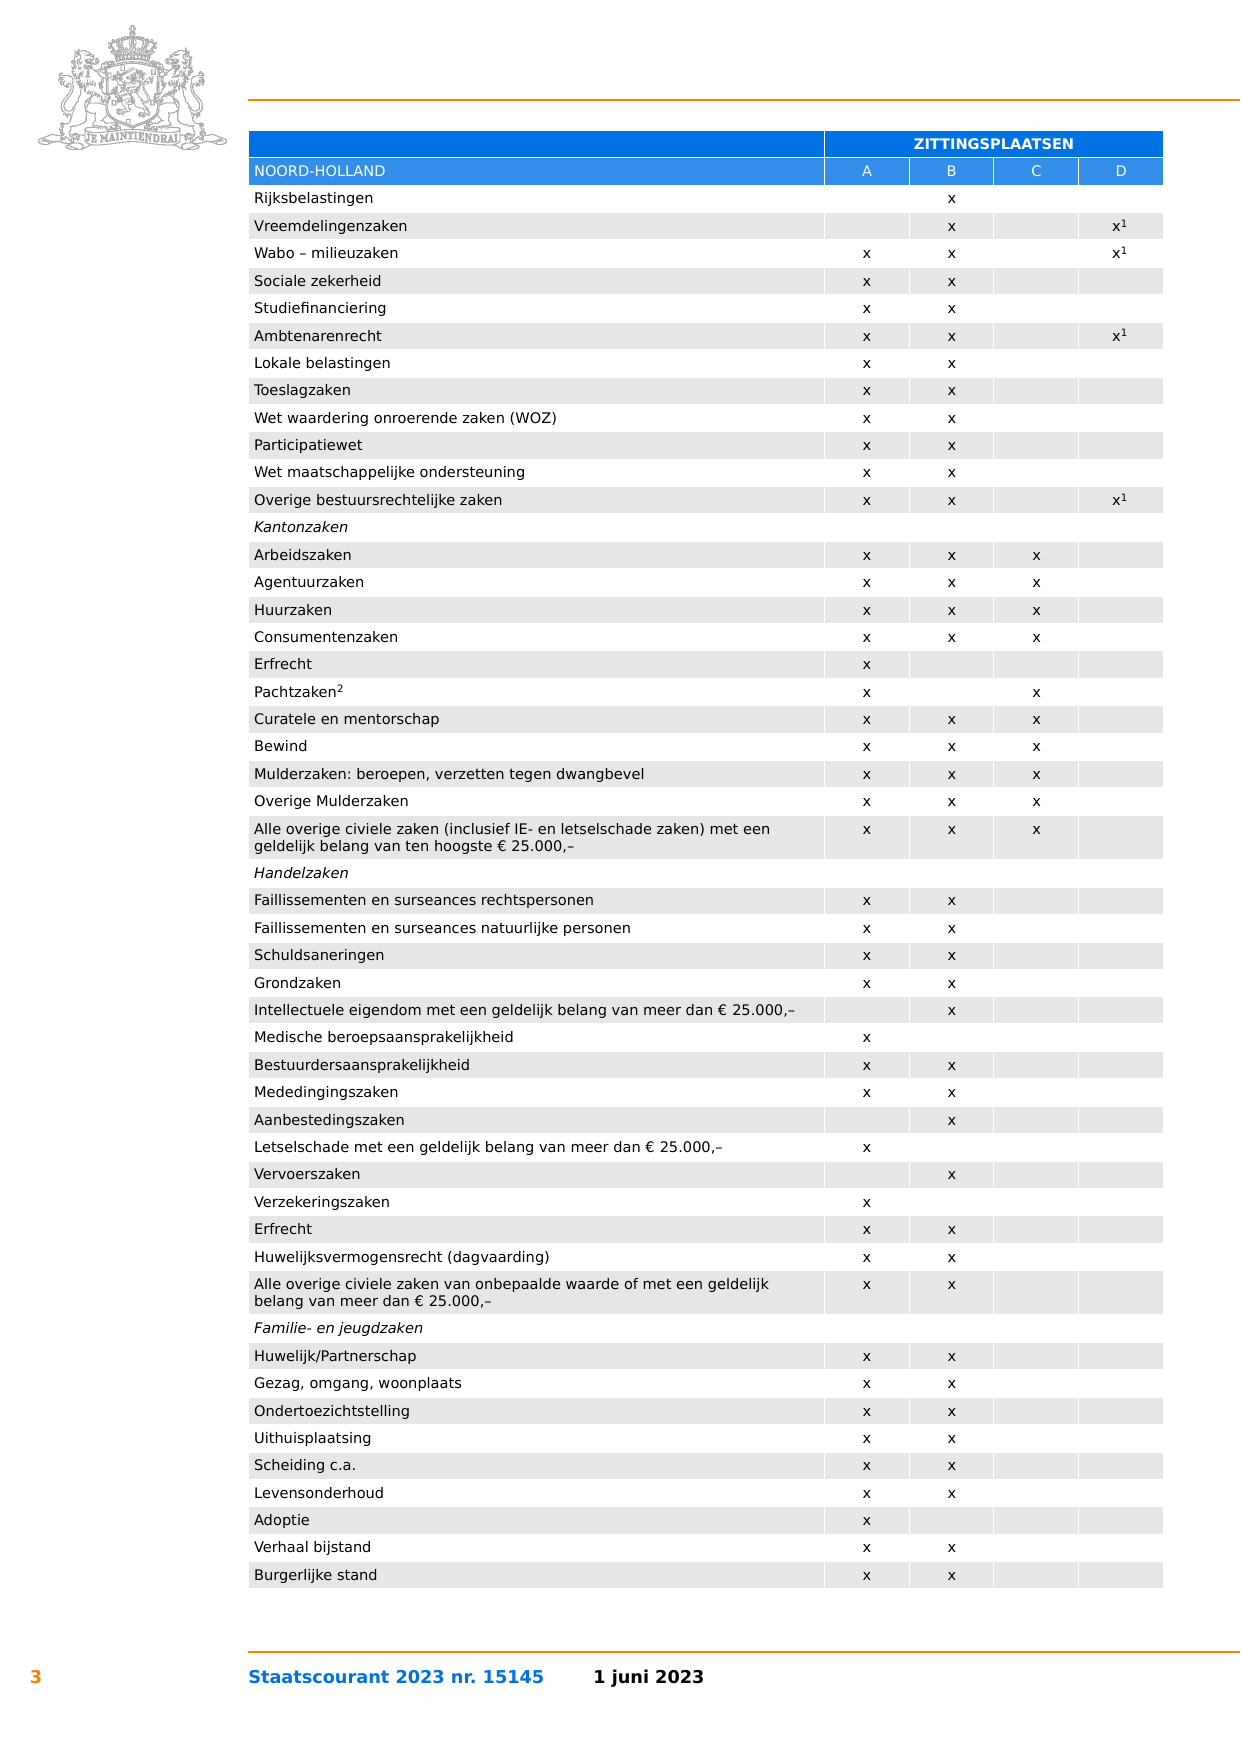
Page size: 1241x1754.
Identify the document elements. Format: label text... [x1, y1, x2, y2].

table_cell [1079, 734, 1163, 760]
table_cell Uithuisplaatsing [249, 1425, 824, 1451]
table_cell [1079, 405, 1163, 431]
table_cell [1079, 1453, 1163, 1479]
table_cell [825, 515, 909, 541]
table_cell x [994, 624, 1078, 650]
table_cell x [825, 487, 909, 513]
table_cell [994, 1343, 1078, 1369]
table_cell [1079, 860, 1163, 887]
table_cell Ondertoezichtstelling [249, 1398, 824, 1424]
table_cell [1079, 997, 1163, 1023]
table_cell Mededingingszaken [249, 1079, 824, 1106]
table_cell [825, 1162, 909, 1188]
table_cell [994, 1162, 1078, 1188]
table_cell x [994, 679, 1078, 705]
table_cell x [910, 761, 993, 787]
table_cell x [910, 487, 993, 513]
table_cell x [910, 943, 993, 969]
table_cell [1079, 943, 1163, 969]
table_cell x [910, 241, 993, 267]
table_cell x [825, 1079, 909, 1106]
table_cell Huwelijksvermogensrecht (dagvaarding) [249, 1244, 824, 1270]
table_cell x [994, 597, 1078, 623]
table_cell [1079, 1562, 1163, 1588]
table_cell [994, 515, 1078, 541]
table_cell Curatele en mentorschap [249, 706, 824, 733]
table_cell x [825, 1189, 909, 1215]
table_cell Medische beroepsaansprakelijkheid [249, 1025, 824, 1051]
table_cell [994, 1189, 1078, 1215]
table_cell [1079, 789, 1163, 815]
table_cell [1079, 1244, 1163, 1270]
table_cell Scheiding c.a. [249, 1453, 824, 1479]
picture [38, 25, 227, 150]
table_cell x [825, 460, 909, 486]
table_cell x [825, 915, 909, 941]
table_cell x [825, 350, 909, 376]
table_cell x [910, 186, 993, 212]
table_cell D [1079, 158, 1163, 185]
table_cell x [825, 569, 909, 596]
table_cell x [910, 970, 993, 996]
table_cell [994, 1216, 1078, 1243]
table_cell x [825, 970, 909, 996]
table_cell [994, 1562, 1078, 1588]
table_cell x [910, 268, 993, 294]
table_cell [1079, 970, 1163, 996]
table_cell [1079, 816, 1163, 859]
table_cell Lokale belastingen [249, 350, 824, 376]
table_cell x [825, 888, 909, 914]
table_cell x [825, 761, 909, 787]
table_header ZITTINGSPLAATSEN [825, 131, 1163, 157]
table_cell A [825, 158, 909, 185]
table_cell [994, 1107, 1078, 1133]
table_cell [1079, 1216, 1163, 1243]
table_cell x [825, 597, 909, 623]
table_cell x [910, 1107, 993, 1133]
table_cell x [825, 295, 909, 322]
table_cell [994, 432, 1078, 459]
table_cell x [910, 1453, 993, 1479]
table_cell x [910, 1398, 993, 1424]
table_cell [825, 997, 909, 1023]
table_cell Sociale zekerheid [249, 268, 824, 294]
table_cell x [910, 432, 993, 459]
table_cell x [825, 432, 909, 459]
table_cell [910, 1189, 993, 1215]
table_cell Familie- en jeugdzaken [249, 1316, 824, 1342]
table_cell x [825, 268, 909, 294]
table_cell [994, 378, 1078, 404]
table_cell [1079, 1107, 1163, 1133]
table_cell x [825, 1216, 909, 1243]
table_cell [1079, 295, 1163, 322]
table_cell [994, 970, 1078, 996]
table_cell x [825, 651, 909, 678]
table_cell x [910, 1162, 993, 1188]
table_cell x [994, 761, 1078, 787]
table_cell x [910, 1425, 993, 1451]
table_cell Wet waardering onroerende zaken (WOZ) [249, 405, 824, 431]
table_cell x [825, 1453, 909, 1479]
table_cell [1079, 1134, 1163, 1161]
table_cell [910, 515, 993, 541]
table_cell Vreemdelingenzaken [249, 213, 824, 239]
table_cell Kantonzaken [249, 515, 824, 541]
table_cell [994, 1244, 1078, 1270]
table_cell x [910, 597, 993, 623]
table_cell [910, 1025, 993, 1051]
table_cell Arbeidszaken [249, 542, 824, 568]
table_cell Faillissementen en surseances natuurlijke personen [249, 915, 824, 941]
table_cell [1079, 1480, 1163, 1506]
table_cell Handelzaken [249, 860, 824, 887]
table_cell B [910, 158, 993, 185]
table_cell [994, 460, 1078, 486]
table_cell x [825, 1244, 909, 1270]
table_cell x1 [1079, 323, 1163, 349]
table_cell [1079, 651, 1163, 678]
table_cell x [825, 1343, 909, 1369]
table_cell x [825, 1370, 909, 1397]
table_cell Gezag, omgang, woonplaats [249, 1370, 824, 1397]
table_cell x [994, 542, 1078, 568]
table_cell x [910, 460, 993, 486]
table_cell [994, 1370, 1078, 1397]
table_cell Grondzaken [249, 970, 824, 996]
table_cell [1079, 460, 1163, 486]
table_cell [825, 860, 909, 887]
table_cell [994, 1316, 1078, 1342]
table_cell [1079, 1271, 1163, 1314]
table_cell Verzekeringszaken [249, 1189, 824, 1215]
table_cell x [910, 997, 993, 1023]
table_cell x [910, 1052, 993, 1078]
table_cell Huurzaken [249, 597, 824, 623]
table_cell Participatiewet [249, 432, 824, 459]
table_cell [994, 1052, 1078, 1078]
table_cell x [910, 789, 993, 815]
table_cell x [825, 789, 909, 815]
table_cell Faillissementen en surseances rechtspersonen [249, 888, 824, 914]
table_cell x [910, 1244, 993, 1270]
table_cell x [994, 734, 1078, 760]
table_cell [1079, 350, 1163, 376]
table_cell x [825, 1052, 909, 1078]
table_cell [910, 1316, 993, 1342]
table_cell x [825, 1425, 909, 1451]
table_cell Erfrecht [249, 651, 824, 678]
table_cell Alle overige civiele zaken (inclusief IE- en letselschade zaken) met een geldelijk belang van ten hoogste € 25.000,– [249, 816, 824, 859]
table_cell x [910, 1370, 993, 1397]
table_cell x [910, 1216, 993, 1243]
table_header [249, 131, 824, 157]
table_cell [994, 213, 1078, 239]
table_cell [1079, 888, 1163, 914]
table_cell [994, 888, 1078, 914]
table_cell Vervoerszaken [249, 1162, 824, 1188]
table_cell Erfrecht [249, 1216, 824, 1243]
table_cell Huwelijk/Partnerschap [249, 1343, 824, 1369]
table_cell x [825, 323, 909, 349]
table_cell [994, 1425, 1078, 1451]
table_cell x [825, 1025, 909, 1051]
table_cell [994, 186, 1078, 212]
table_cell [994, 295, 1078, 322]
table_cell Verhaal bijstand [249, 1535, 824, 1561]
table_cell x [825, 1535, 909, 1561]
table_cell x [825, 816, 909, 859]
table_cell Overige bestuursrechtelijke zaken [249, 487, 824, 513]
table_cell [825, 186, 909, 212]
table_cell x [994, 816, 1078, 859]
table_cell [994, 997, 1078, 1023]
table_cell [910, 679, 993, 705]
table_cell x [825, 405, 909, 431]
table_cell x [910, 734, 993, 760]
table_cell [994, 1398, 1078, 1424]
table_cell x [825, 1562, 909, 1588]
table_cell x [825, 1134, 909, 1161]
table_cell Studiefinanciering [249, 295, 824, 322]
table_cell [1079, 761, 1163, 787]
table_cell [1079, 1316, 1163, 1342]
table_cell Wet maatschappelijke ondersteuning [249, 460, 824, 486]
table_cell x [910, 706, 993, 733]
table_cell [825, 213, 909, 239]
table_cell [1079, 515, 1163, 541]
table_cell x1 [1079, 213, 1163, 239]
table_cell [1079, 915, 1163, 941]
table_cell Overige Mulderzaken [249, 789, 824, 815]
table_cell Bestuurdersaansprakelijkheid [249, 1052, 824, 1078]
table_cell [1079, 378, 1163, 404]
table_cell [1079, 597, 1163, 623]
table_cell x [825, 241, 909, 267]
table_cell x [910, 1535, 993, 1561]
table_cell x [910, 295, 993, 322]
table_cell Letselschade met een geldelijk belang van meer dan € 25.000,– [249, 1134, 824, 1161]
table_cell x [825, 378, 909, 404]
table_cell x [910, 1079, 993, 1106]
table_cell x [910, 350, 993, 376]
table_cell Rijksbelastingen [249, 186, 824, 212]
table_cell x [825, 706, 909, 733]
table_cell [994, 241, 1078, 267]
table_cell C [994, 158, 1078, 185]
table_cell [1079, 1025, 1163, 1051]
table_cell Ambtenarenrecht [249, 323, 824, 349]
table_cell [1079, 1343, 1163, 1369]
table_cell Wabo – milieuzaken [249, 241, 824, 267]
table_cell x [910, 1271, 993, 1314]
table_cell Consumentenzaken [249, 624, 824, 650]
table_cell [910, 1507, 993, 1534]
table_cell x [910, 405, 993, 431]
table_cell x [825, 542, 909, 568]
table_cell x [825, 679, 909, 705]
table_cell Pachtzaken2 [249, 679, 824, 705]
table_cell [994, 1271, 1078, 1314]
table_cell x [825, 1398, 909, 1424]
table_cell x [910, 569, 993, 596]
table_cell x [994, 569, 1078, 596]
table_cell Bewind [249, 734, 824, 760]
table_cell [1079, 706, 1163, 733]
table_cell x [825, 1271, 909, 1314]
table_cell [1079, 432, 1163, 459]
table_cell x [910, 323, 993, 349]
table_cell [994, 487, 1078, 513]
table_cell x [910, 888, 993, 914]
table_cell [994, 350, 1078, 376]
table_cell [994, 915, 1078, 941]
table_cell [1079, 268, 1163, 294]
table_cell [1079, 1370, 1163, 1397]
table_cell [994, 1453, 1078, 1479]
table_cell x [910, 1562, 993, 1588]
table_cell x [994, 789, 1078, 815]
table_cell [1079, 542, 1163, 568]
table_cell [994, 1025, 1078, 1051]
table_cell [1079, 186, 1163, 212]
table_cell Alle overige civiele zaken van onbepaalde waarde of met een geldelijk belang van meer dan € 25.000,– [249, 1271, 824, 1314]
table_cell Burgerlijke stand [249, 1562, 824, 1588]
table_cell x [910, 1343, 993, 1369]
table_cell [1079, 1162, 1163, 1188]
table_cell x [825, 943, 909, 969]
table_cell Agentuurzaken [249, 569, 824, 596]
table_cell [1079, 1507, 1163, 1534]
table_cell [994, 1079, 1078, 1106]
table_cell [910, 1134, 993, 1161]
table_cell x [825, 734, 909, 760]
table_cell [994, 1480, 1078, 1506]
table_cell Adoptie [249, 1507, 824, 1534]
table_cell [994, 323, 1078, 349]
table_cell [1079, 1425, 1163, 1451]
table_cell [910, 651, 993, 678]
table_cell x [825, 624, 909, 650]
table_cell x [910, 378, 993, 404]
table_cell [910, 860, 993, 887]
table_cell [1079, 1079, 1163, 1106]
table_cell Intellectuele eigendom met een geldelijk belang van meer dan € 25.000,– [249, 997, 824, 1023]
table_cell x1 [1079, 241, 1163, 267]
table_cell [994, 860, 1078, 887]
table_cell x [994, 706, 1078, 733]
table_cell [1079, 1398, 1163, 1424]
table_cell x [910, 1480, 993, 1506]
table_cell x [910, 542, 993, 568]
table_cell NOORD-HOLLAND [249, 158, 824, 185]
table_cell x [910, 816, 993, 859]
table_cell Mulderzaken: beroepen, verzetten tegen dwangbevel [249, 761, 824, 787]
table_cell [1079, 1052, 1163, 1078]
table_cell Schuldsaneringen [249, 943, 824, 969]
table_cell [994, 1134, 1078, 1161]
table_cell x [825, 1480, 909, 1506]
table_cell [1079, 679, 1163, 705]
table_cell [825, 1107, 909, 1133]
table_cell [1079, 1535, 1163, 1561]
table_cell [1079, 569, 1163, 596]
table_cell [994, 405, 1078, 431]
table_cell [994, 943, 1078, 969]
table_cell x [825, 1507, 909, 1534]
table_cell Levensonderhoud [249, 1480, 824, 1506]
table_cell Aanbestedingszaken [249, 1107, 824, 1133]
table_cell Toeslagzaken [249, 378, 824, 404]
table_cell x1 [1079, 487, 1163, 513]
table_cell [1079, 1189, 1163, 1215]
table_cell x [910, 624, 993, 650]
table_cell x [910, 213, 993, 239]
table_cell [994, 651, 1078, 678]
table_cell [994, 1507, 1078, 1534]
table_cell [994, 1535, 1078, 1561]
table_cell [1079, 624, 1163, 650]
table_cell x [910, 915, 993, 941]
table_cell [825, 1316, 909, 1342]
table_cell [994, 268, 1078, 294]
